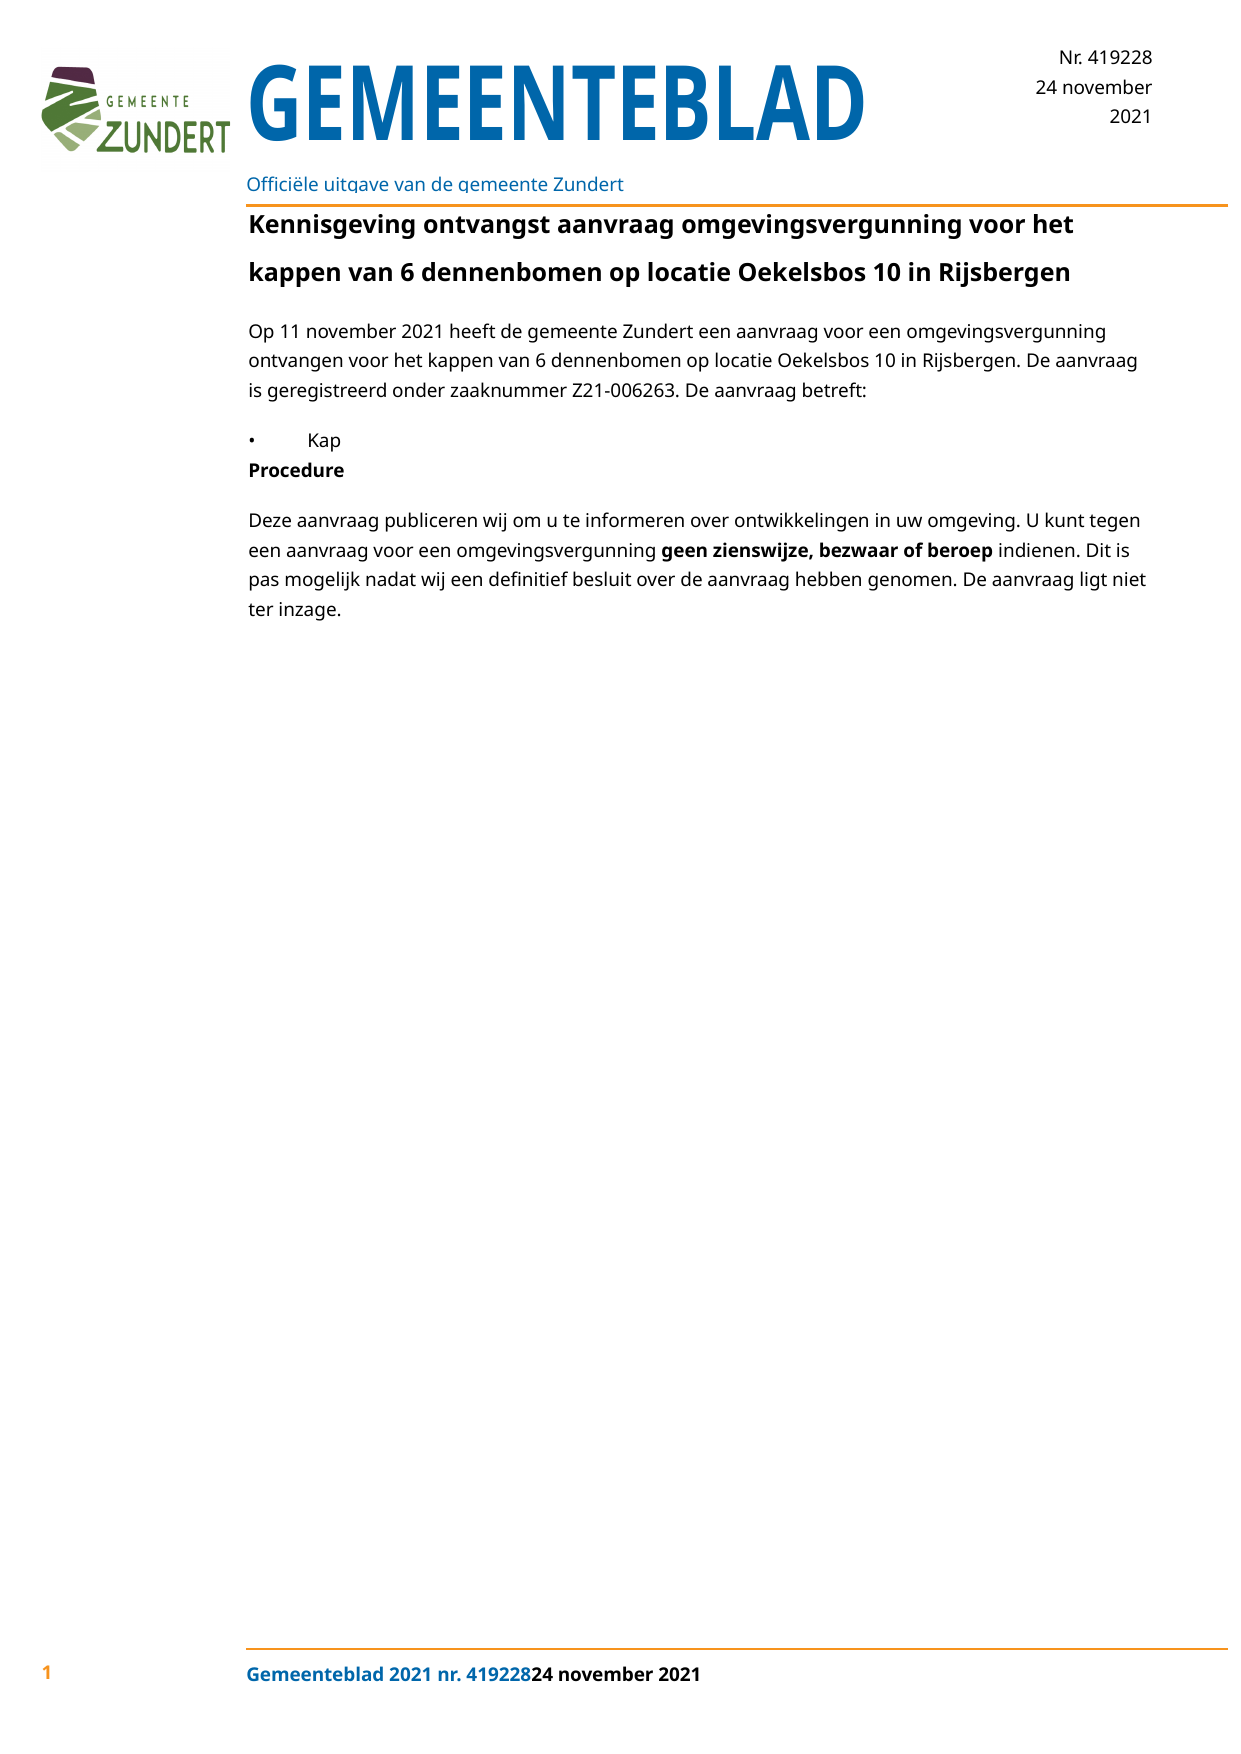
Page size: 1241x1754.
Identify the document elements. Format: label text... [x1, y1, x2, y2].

text Deze aanvraag publiceren wij om u te informeren over ontwikkelingen in uw omgeving. U kunt tegen een aanvraag voor een omgevingsvergunning geen zienswijze, bezwaar of beroep indienen. Dit is pas mogelijk nadat wij een definitief besluit over de aanvraag hebben genomen. De aanvraag ligt niet ter inzage. [248, 507, 1152, 622]
text Op 11 november 2021 heeft de gemeente Zundert een aanvraag voor een omgevingsvergunning ontvangen voor het kappen van 6 dennenbomen op locatie Oekelsbos 10 in Rijsbergen. De aanvraag is geregistreerd onder zaaknummer Z21-006263. De aanvraag betreft: [248, 318, 1152, 403]
text Kennisgeving ontvangst aanvraag omgevingsvergunning voor het kappen van 6 dennenbomen op locatie Oekelsbos 10 in Rijsbergen [248, 207, 1152, 288]
text Procedure [248, 457, 1152, 483]
picture [41, 47, 231, 172]
list Kap [248, 427, 1152, 453]
